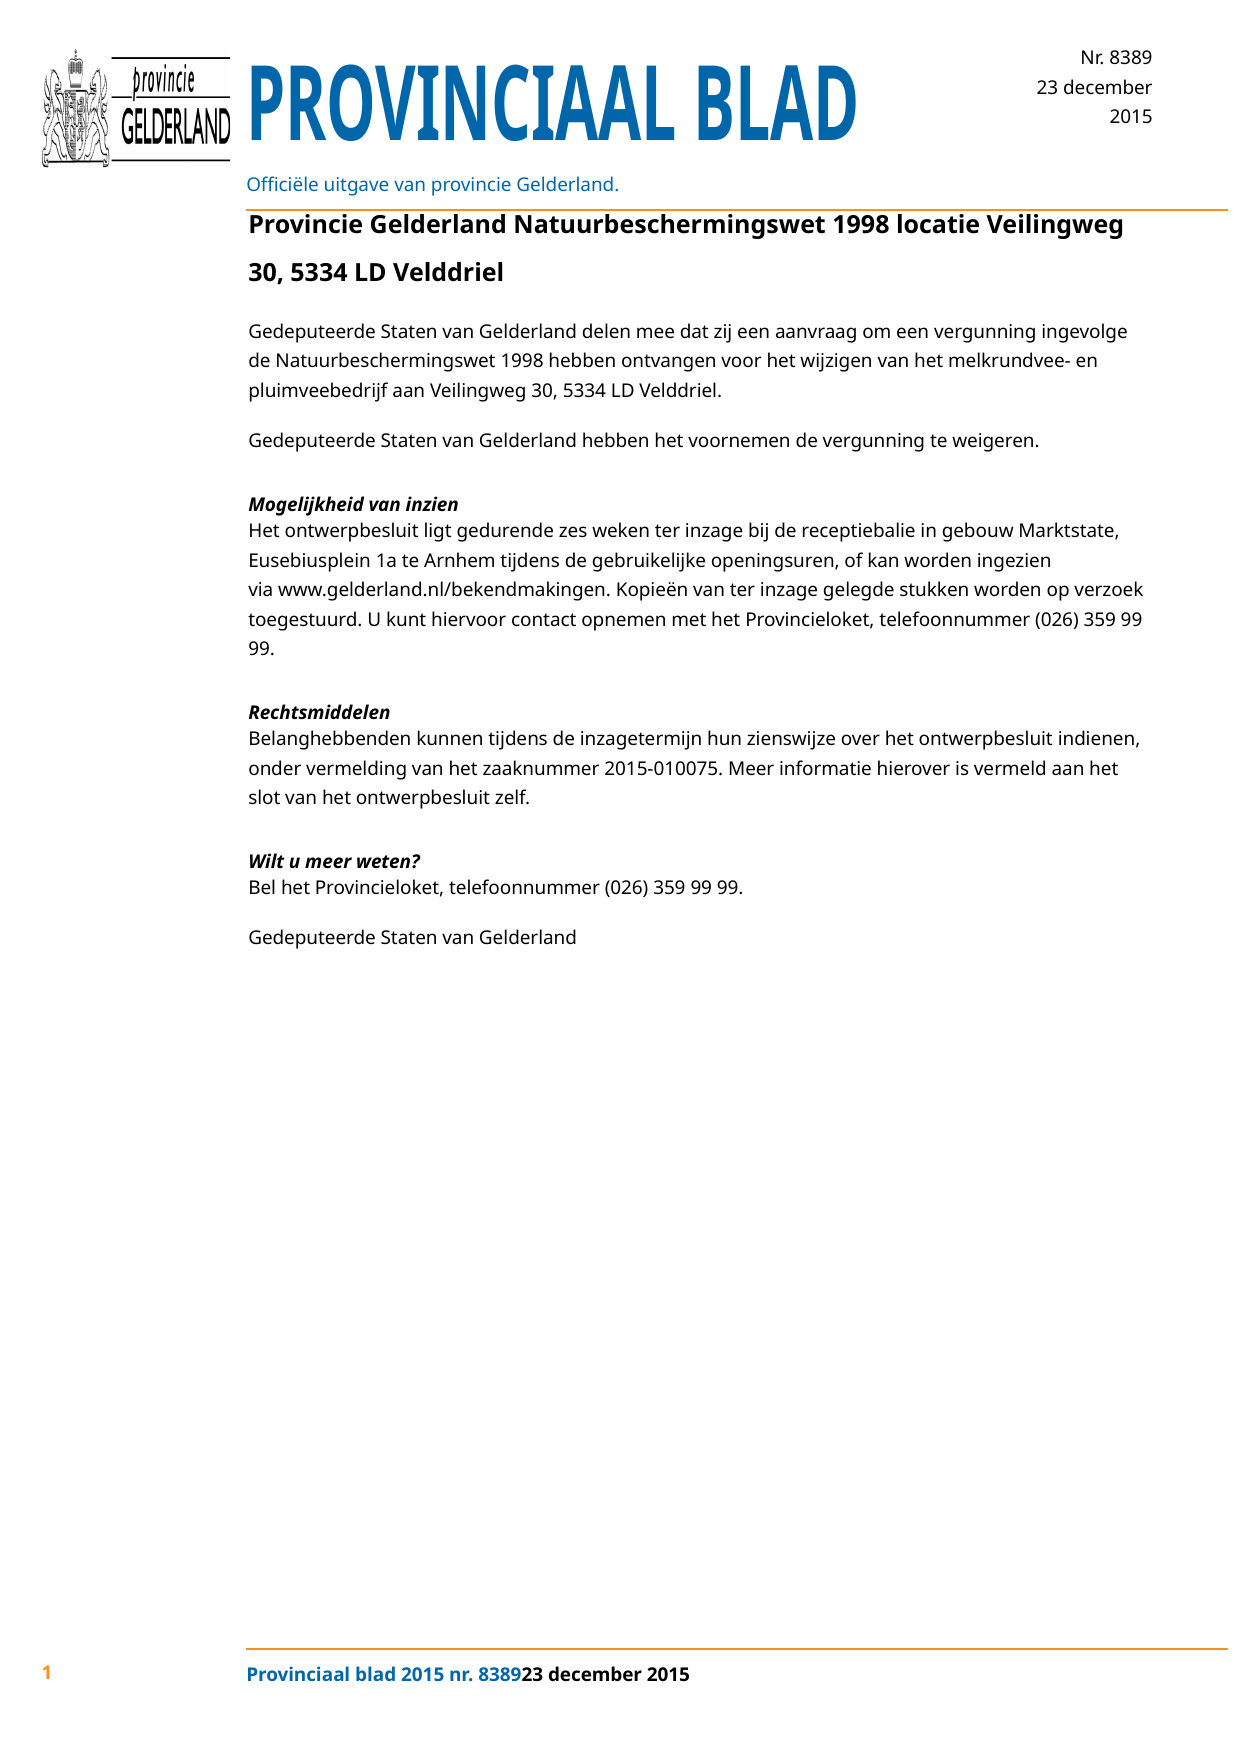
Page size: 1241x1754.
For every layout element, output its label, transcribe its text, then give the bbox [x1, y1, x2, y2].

text Wilt u meer weten? [248, 848, 1152, 874]
text Gedeputeerde Staten van Gelderland [248, 924, 1152, 950]
text Mogelijkheid van inzien [248, 491, 1152, 517]
text Gedeputeerde Staten van Gelderland delen mee dat zij een aanvraag om een vergunning ingevolge de Natuurbeschermingswet 1998 hebben ontvangen voor het wijzigen van het melkrundvee- en pluimveebedrijf aan Veilingweg 30, 5334 LD Velddriel. [248, 318, 1152, 403]
text Rechtsmiddelen [248, 699, 1152, 725]
text Provincie Gelderland Natuurbeschermingswet 1998 locatie Veilingweg 30, 5334 LD Velddriel [248, 211, 1152, 288]
picture [41, 47, 231, 172]
text Gedeputeerde Staten van Gelderland hebben het voornemen de vergunning te weigeren. [248, 427, 1152, 453]
text Belanghebbenden kunnen tijdens de inzagetermijn hun zienswijze over het ontwerpbesluit indienen, onder vermelding van het zaaknummer 2015-010075. Meer informatie hierover is vermeld aan het slot van het ontwerpbesluit zelf. [248, 725, 1152, 810]
text Het ontwerpbesluit ligt gedurende zes weken ter inzage bij de receptiebalie in gebouw Marktstate, Eusebiusplein 1a te Arnhem tijdens de gebruikelijke openingsuren, of kan worden ingezien via www.gelderland.nl/bekendmakingen. Kopieën van ter inzage gelegde stukken worden op verzoek toegestuurd. U kunt hiervoor contact opnemen met het Provincieloket, telefoonnummer (026) 359 99 99. [248, 517, 1152, 661]
text Bel het Provincieloket, telefoonnummer (026) 359 99 99. [248, 874, 1152, 900]
